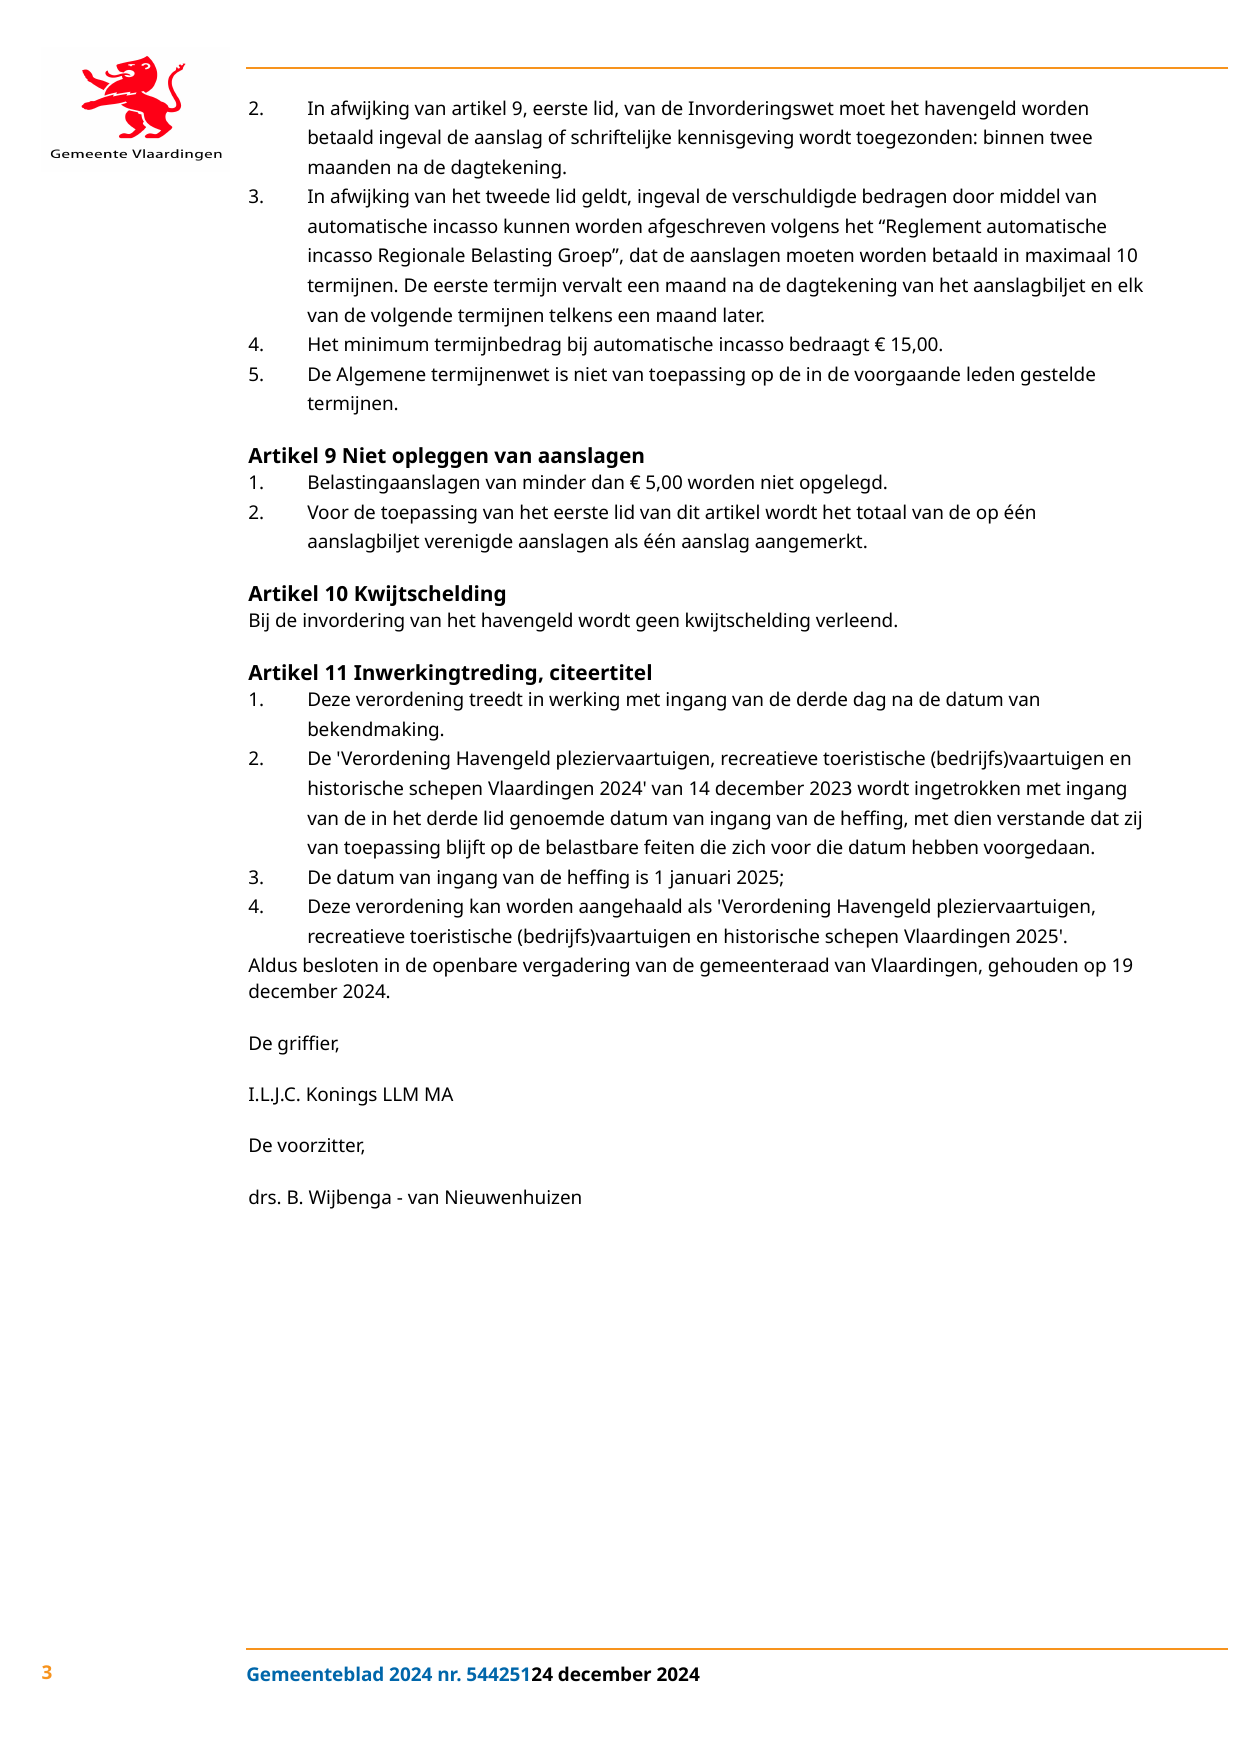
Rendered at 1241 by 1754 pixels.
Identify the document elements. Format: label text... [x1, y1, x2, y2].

text Artikel 10 Kwijtschelding [248, 579, 1152, 607]
text Artikel 9 Niet opleggen van aanslagen [248, 441, 1152, 469]
list In afwijking van het tweede lid geldt, ingeval de verschuldigde bedragen door middel van automatische incasso kunnen worden afgeschreven volgens het “Reglement automatische incasso Regionale Belasting Groep”, dat de aanslagen moeten worden betaald in maximaal 10 termijnen. De eerste termijn vervalt een maand na de dagtekening van het aanslagbiljet en elk van de volgende termijnen telkens een maand later. [248, 183, 1152, 328]
text Aldus besloten in de openbare vergadering van de gemeenteraad van Vlaardingen, gehouden op 19 december 2024. [248, 953, 1152, 1004]
list Deze verordening treedt in werking met ingang van de derde dag na de datum van bekendmaking. [248, 686, 1152, 742]
list De 'Verordening Havengeld pleziervaartuigen, recreatieve toeristische (bedrijfs)vaartuigen en historische schepen Vlaardingen 2024' van 14 december 2023 wordt ingetrokken met ingang van de in het derde lid genoemde datum van ingang van de heffing, met dien verstande dat zij van toepassing blijft op de belastbare feiten die zich voor die datum hebben voorgedaan. [248, 746, 1152, 860]
text drs. B. Wijbenga - van Nieuwenhuizen [248, 1184, 1152, 1210]
text De griffier, [248, 1030, 1152, 1056]
text I.L.J.C. Konings LLM MA [248, 1081, 1152, 1107]
text De voorzitter, [248, 1133, 1152, 1158]
list Voor de toepassing van het eerste lid van dit artikel wordt het totaal van de op één aanslagbiljet verenigde aanslagen als één aanslag aangemerkt. [248, 499, 1152, 554]
list Belastingaanslagen van minder dan € 5,00 worden niet opgelegd. [248, 469, 1152, 495]
text Bij de invordering van het havengeld wordt geen kwijtschelding verleend. [248, 607, 1152, 633]
text Artikel 11 Inwerkingtreding, citeertitel [248, 658, 1152, 686]
list De Algemene termijnenwet is niet van toepassing op de in de voorgaande leden gestelde termijnen. [248, 361, 1152, 416]
list In afwijking van artikel 9, eerste lid, van de Invorderingswet moet het havengeld worden betaald ingeval de aanslag of schriftelijke kennisgeving wordt toegezonden: binnen twee maanden na de dagtekening. [248, 95, 1152, 180]
list Het minimum termijnbedrag bij automatische incasso bedraagt € 15,00. [248, 331, 1152, 357]
list Deze verordening kan worden aangehaald als 'Verordening Havengeld pleziervaartuigen, recreatieve toeristische (bedrijfs)vaartuigen en historische schepen Vlaardingen 2025'. [248, 893, 1152, 949]
list De datum van ingang van de heffing is 1 januari 2025; [248, 864, 1152, 889]
picture [41, 47, 231, 172]
